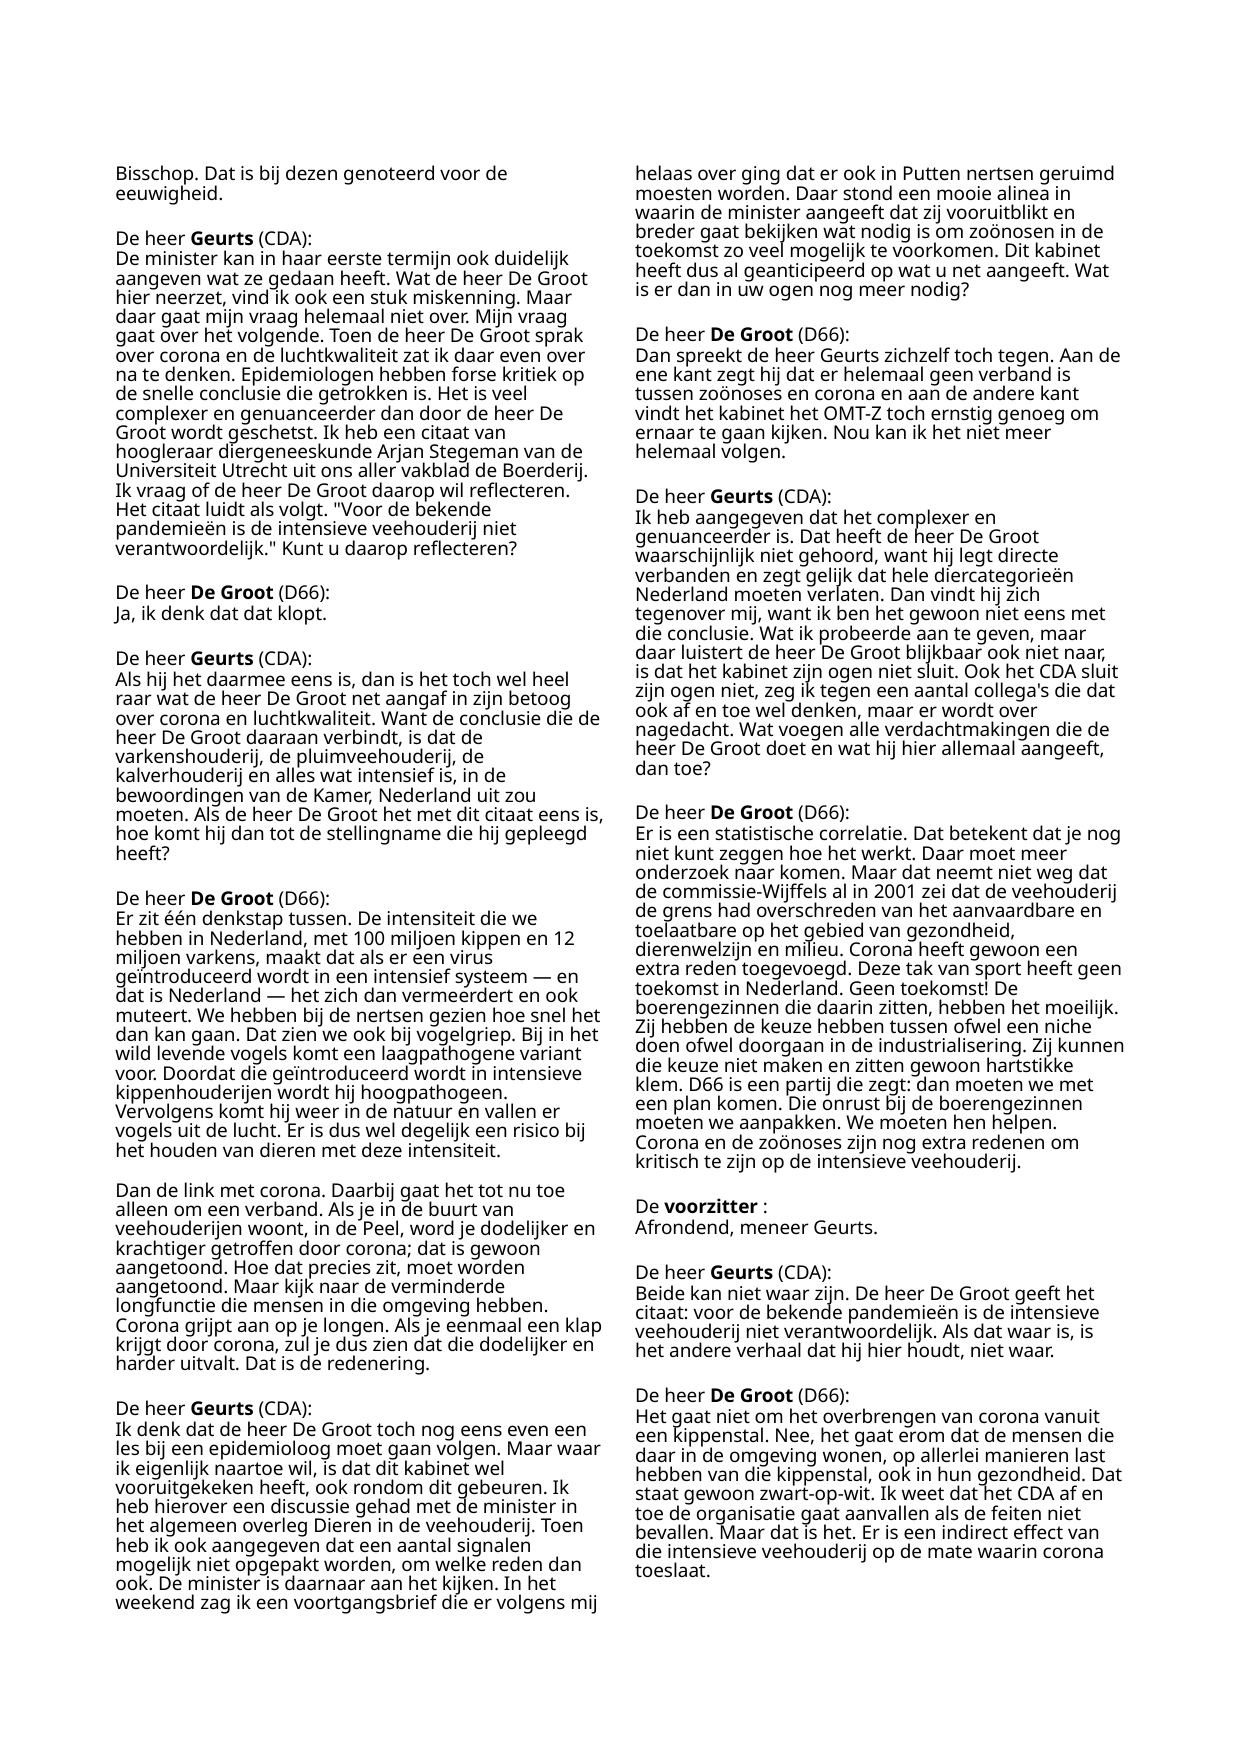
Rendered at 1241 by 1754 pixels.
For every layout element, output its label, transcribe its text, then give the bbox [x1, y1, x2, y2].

text Ja, ik denk dat dat klopt. [115, 605, 605, 624]
text Er zit één denkstap tussen. De intensiteit die we hebben in Nederland, met 100 miljoen kippen en 12 miljoen varkens, maakt dat als er een virus geïntroduceerd wordt in een intensief systeem — en dat is Nederland — het zich dan vermeerdert en ook muteert. We hebben bij de nertsen gezien hoe snel het dan kan gaan. Dat zien we ook bij vogelgriep. Bij in het wild levende vogels komt een laagpathogene variant voor. Doordat die geïntroduceerd wordt in intensieve kippenhouderijen wordt hij hoogpathogeen. Vervolgens komt hij weer in de natuur en vallen er vogels uit de lucht. Er is dus wel degelijk een risico bij het houden van dieren met deze intensiteit. [115, 910, 605, 1161]
text Dan de link met corona. Daarbij gaat het tot nu toe alleen om een verband. Als je in de buurt van veehouderijen woont, in de Peel, word je dodelijker en krachtiger getroffen door corona; dat is gewoon aangetoond. Hoe dat precies zit, moet worden aangetoond. Maar kijk naar de verminderde longfunctie die mensen in die omgeving hebben. Corona grijpt aan op je longen. Als je eenmaal een klap krijgt door corona, zul je dus zien dat die dodelijker en harder uitvalt. Dat is de redenering. [115, 1182, 605, 1374]
text Als hij het daarmee eens is, dan is het toch wel heel raar wat de heer De Groot net aangaf in zijn betoog over corona en luchtkwaliteit. Want de conclusie die de heer De Groot daaraan verbindt, is dat de varkenshouderij, de pluimveehouderij, de kalverhouderij en alles wat intensief is, in de bewoordingen van de Kamer, Nederland uit zou moeten. Als de heer De Groot het met dit citaat eens is, hoe komt hij dan tot de stellingname die hij gepleegd heeft? [115, 671, 605, 864]
text De minister kan in haar eerste termijn ook duidelijk aangeven wat ze gedaan heeft. Wat de heer De Groot hier neerzet, vind ik ook een stuk miskenning. Maar daar gaat mijn vraag helemaal niet over. Mijn vraag gaat over het volgende. Toen de heer De Groot sprak over corona en de luchtkwaliteit zat ik daar even over na te denken. Epidemiologen hebben forse kritiek op de snelle conclusie die getrokken is. Het is veel complexer en genuanceerder dan door de heer De Groot wordt geschetst. Ik heb een citaat van hoogleraar diergeneeskunde Arjan Stegeman van de Universiteit Utrecht uit ons aller vakblad de Boerderij. Ik vraag of de heer De Groot daarop wil reflecteren. Het citaat luidt als volgt. "Voor de bekende pandemieën is de intensieve veehouderij niet verantwoordelijk." Kunt u daarop reflecteren? [115, 250, 605, 559]
text De heer De Groot (D66): [635, 1382, 1125, 1408]
text Het gaat niet om het overbrengen van corona vanuit een kippenstal. Nee, het gaat erom dat de mensen die daar in de omgeving wonen, op allerlei manieren last hebben van die kippenstal, ook in hun gezondheid. Dat staat gewoon zwart-op-wit. Ik weet dat het CDA af en toe de organisatie gaat aanvallen als de feiten niet bevallen. Maar dat is het. Er is een indirect effect van die intensieve veehouderij op de mate waarin corona toeslaat. [635, 1408, 1125, 1582]
text De heer De Groot (D66): [115, 885, 605, 910]
text De voorzitter : [635, 1193, 1125, 1219]
text Ik denk dat de heer De Groot toch nog eens even een les bij een epidemioloog moet gaan volgen. Maar waar ik eigenlijk naartoe wil, is dat dit kabinet wel vooruitgekeken heeft, ook rondom dit gebeuren. Ik heb hierover een discussie gehad met de minister in het algemeen overleg Dieren in de veehouderij. Toen heb ik ook aangegeven dat een aantal signalen mogelijk niet opgepakt worden, om welke reden dan ook. De minister is daarnaar aan het kijken. In het weekend zag ik een voortgangsbrief die er volgens mij [115, 1421, 605, 1614]
text helaas over ging dat er ook in Putten nertsen geruimd moesten worden. Daar stond een mooie alinea in waarin de minister aangeeft dat zij vooruitblikt en breder gaat bekijken wat nodig is om zoönosen in de toekomst zo veel mogelijk te voorkomen. Dit kabinet heeft dus al geanticipeerd op wat u net aangeeft. Wat is er dan in uw ogen nog meer nodig? [635, 165, 1125, 300]
text Ik heb aangegeven dat het complexer en genuanceerder is. Dat heeft de heer De Groot waarschijnlijk niet gehoord, want hij legt directe verbanden en zegt gelijk dat hele diercategorieën Nederland moeten verlaten. Dan vindt hij zich tegenover mij, want ik ben het gewoon niet eens met die conclusie. Wat ik probeerde aan te geven, maar daar luistert de heer De Groot blijkbaar ook niet naar, is dat het kabinet zijn ogen niet sluit. Ook het CDA sluit zijn ogen niet, zeg ik tegen een aantal collega's die dat ook af en toe wel denken, maar er wordt over nagedacht. Wat voegen alle verdachtmakingen die de heer De Groot doet en wat hij hier allemaal aangeeft, dan toe? [635, 509, 1125, 779]
text De heer Geurts (CDA): [115, 1395, 605, 1421]
text Beide kan niet waar zijn. De heer De Groot geeft het citaat: voor de bekende pandemieën is de intensieve veehouderij niet verantwoordelijk. Als dat waar is, is het andere verhaal dat hij hier houdt, niet waar. [635, 1284, 1125, 1362]
text De heer Geurts (CDA): [635, 1259, 1125, 1284]
text De heer Geurts (CDA): [115, 645, 605, 671]
text Bisschop. Dat is bij dezen genoteerd voor de eeuwigheid. [115, 165, 605, 204]
text De heer Geurts (CDA): [115, 225, 605, 250]
text De heer De Groot (D66): [635, 321, 1125, 347]
text Er is een statistische correlatie. Dat betekent dat je nog niet kunt zeggen hoe het werkt. Daar moet meer onderzoek naar komen. Maar dat neemt niet weg dat de commissie-Wijffels al in 2001 zei dat de veehouderij de grens had overschreden van het aanvaardbare en toelaatbare op het gebied van gezondheid, dierenwelzijn en milieu. Corona heeft gewoon een extra reden toegevoegd. Deze tak van sport heeft geen toekomst in Nederland. Geen toekomst! De boerengezinnen die daarin zitten, hebben het moeilijk. Zij hebben de keuze hebben tussen ofwel een niche doen ofwel doorgaan in de industrialisering. Zij kunnen die keuze niet maken en zitten gewoon hartstikke klem. D66 is een partij die zegt: dan moeten we met een plan komen. Die onrust bij de boerengezinnen moeten we aanpakken. We moeten hen helpen. Corona en de zoönoses zijn nog extra redenen om kritisch te zijn op de intensieve veehouderij. [635, 825, 1125, 1172]
text Dan spreekt de heer Geurts zichzelf toch tegen. Aan de ene kant zegt hij dat er helemaal geen verband is tussen zoönoses en corona en aan de andere kant vindt het kabinet het OMT-Z toch ernstig genoeg om ernaar te gaan kijken. Nou kan ik het niet meer helemaal volgen. [635, 347, 1125, 462]
text De heer De Groot (D66): [635, 799, 1125, 825]
text De heer Geurts (CDA): [635, 483, 1125, 509]
text Afrondend, meneer Geurts. [635, 1219, 1125, 1238]
text De heer De Groot (D66): [115, 579, 605, 605]
